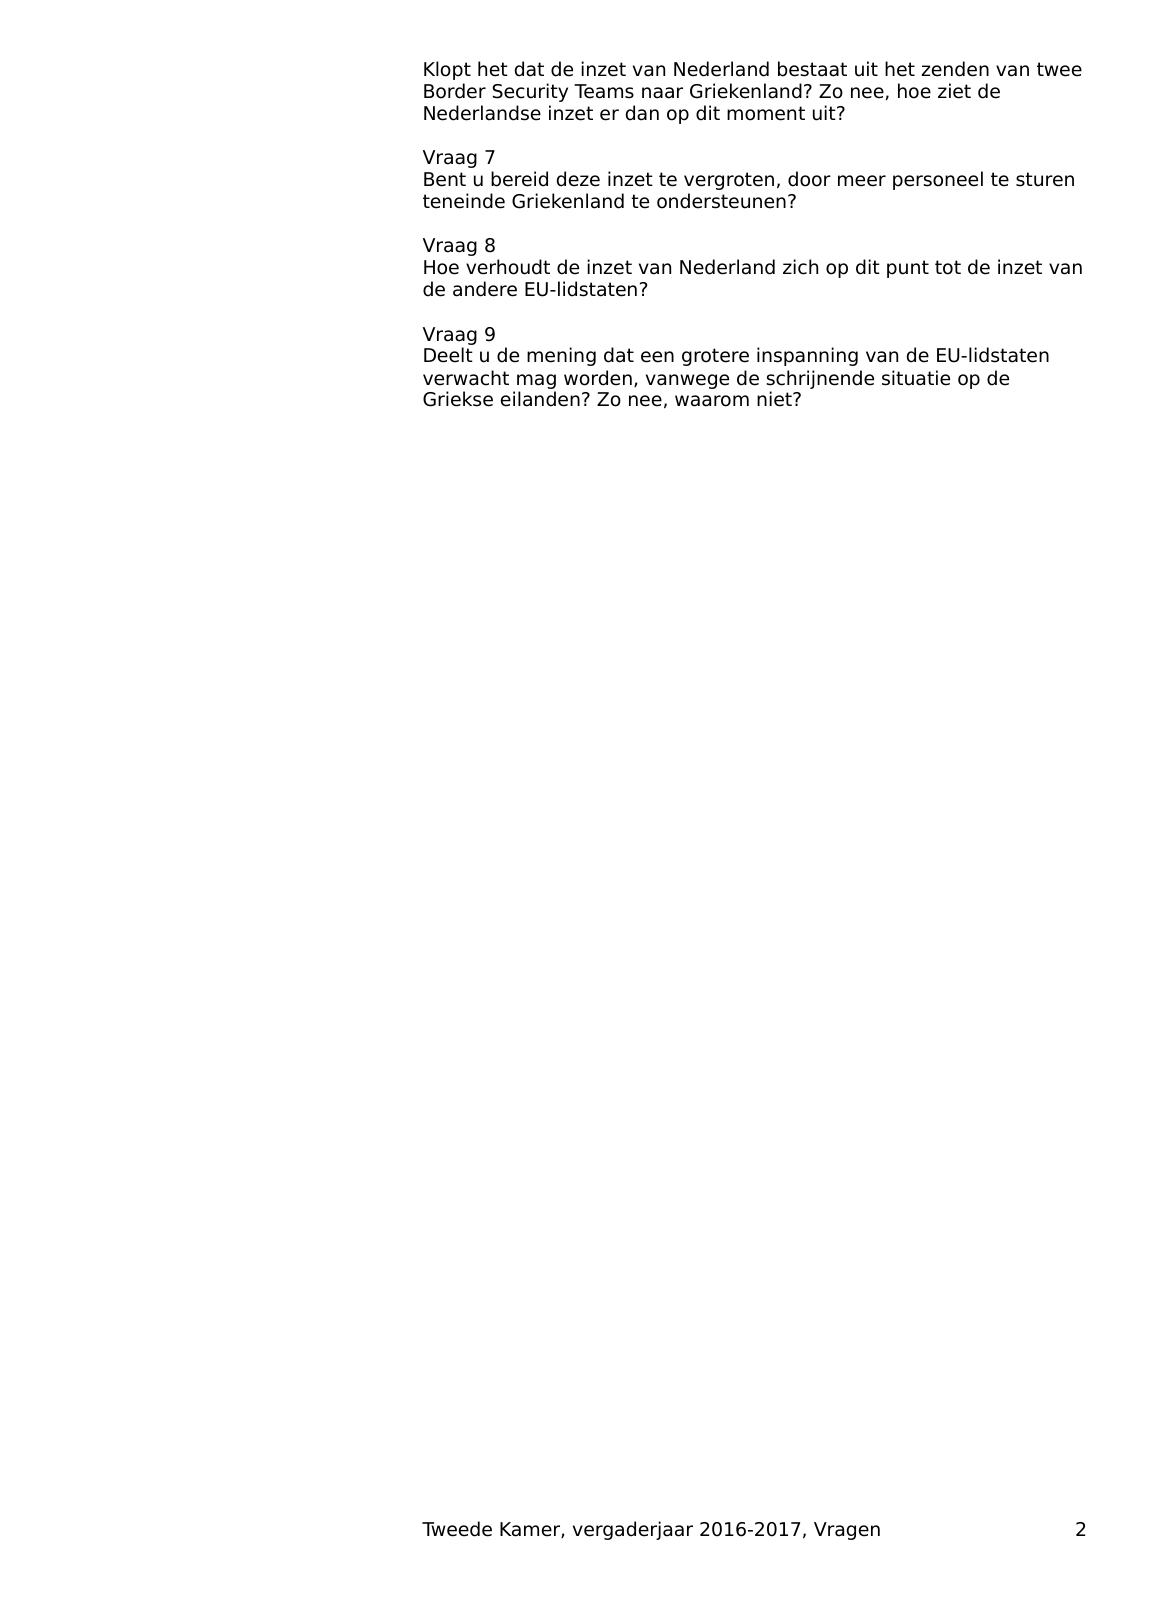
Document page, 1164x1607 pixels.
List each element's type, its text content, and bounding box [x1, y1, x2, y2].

text Klopt het dat de inzet van Nederland bestaat uit het zenden van twee Border Security Teams naar Griekenland? Zo nee, hoe ziet de Nederlandse inzet er dan op dit moment uit? [422, 59, 1087, 125]
text Hoe verhoudt de inzet van Nederland zich op dit punt tot de inzet van de andere EU-lidstaten? [422, 257, 1087, 301]
text Bent u bereid deze inzet te vergroten, door meer personeel te sturen teneinde Griekenland te ondersteunen? [422, 169, 1087, 213]
text Deelt u de mening dat een grotere inspanning van de EU-lidstaten verwacht mag worden, vanwege de schrijnende situatie op de Griekse eilanden? Zo nee, waarom niet? [422, 345, 1087, 411]
text Vraag 7 [422, 147, 1087, 169]
text Vraag 9 [422, 323, 1087, 345]
text Vraag 8 [422, 235, 1087, 257]
